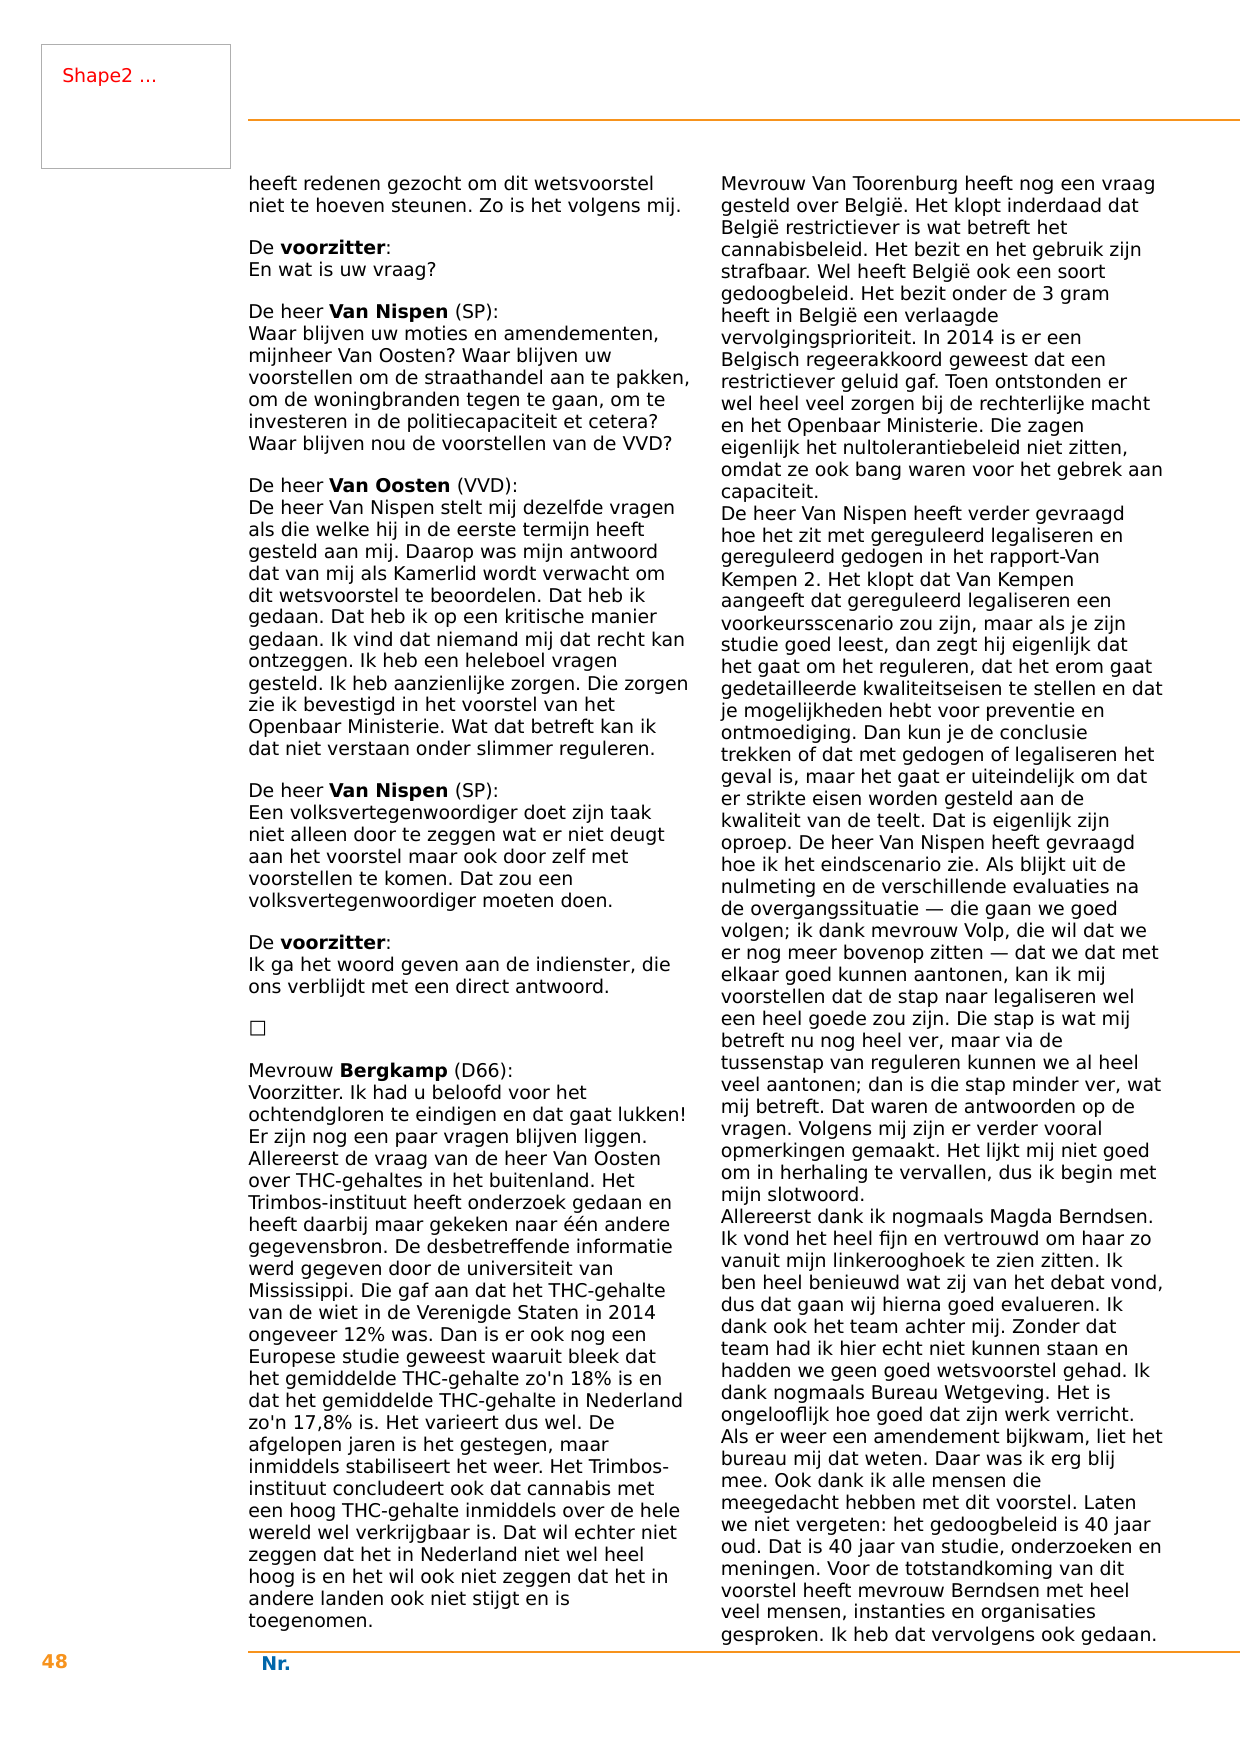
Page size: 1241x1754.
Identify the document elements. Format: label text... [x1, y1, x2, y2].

text Er zijn nog een paar vragen blijven liggen. Allereerst de vraag van de heer Van Oosten over THC-gehaltes in het buitenland. Het Trimbos-instituut heeft onderzoek gedaan en heeft daarbij maar gekeken naar één andere gegevensbron. De desbetreffende informatie werd gegeven door de universiteit van Mississippi. Die gaf aan dat het THC-gehalte van de wiet in de Verenigde Staten in 2014 ongeveer 12% was. Dan is er ook nog een Europese studie geweest waaruit bleek dat het gemiddelde THC-gehalte zo'n 18% is en dat het gemiddelde THC-gehalte in Nederland zo'n 17,8% is. Het varieert dus wel. De afgelopen jaren is het gestegen, maar inmiddels stabiliseert het weer. Het Trimbos-instituut concludeert ook dat cannabis met een hoog THC-gehalte inmiddels over de hele wereld wel verkrijgbaar is. Dat wil echter niet zeggen dat het in Nederland niet wel heel hoog is en het wil ook niet zeggen dat het in andere landen ook niet stijgt en is toegenomen. [248, 1126, 691, 1632]
text De voorzitter: [248, 237, 691, 259]
text Voorzitter. Ik had u beloofd voor het ochtendgloren te eindigen en dat gaat lukken! [248, 1082, 691, 1126]
text En wat is uw vraag? [248, 259, 691, 281]
text heeft redenen gezocht om dit wetsvoorstel niet te hoeven steunen. Zo is het volgens mij. [248, 173, 691, 217]
text De voorzitter: [248, 932, 691, 954]
text De heer Van Nispen heeft verder gevraagd hoe het zit met gereguleerd legaliseren en gereguleerd gedogen in het rapport-Van Kempen 2. Het klopt dat Van Kempen aangeeft dat gereguleerd legaliseren een voorkeursscenario zou zijn, maar als je zijn studie goed leest, dan zegt hij eigenlijk dat het gaat om het reguleren, dat het erom gaat gedetailleerde kwaliteitseisen te stellen en dat je mogelijkheden hebt voor preventie en ontmoediging. Dan kun je de conclusie trekken of dat met gedogen of legaliseren het geval is, maar het gaat er uiteindelijk om dat er strikte eisen worden gesteld aan de kwaliteit van de teelt. Dat is eigenlijk zijn oproep. De heer Van Nispen heeft gevraagd hoe ik het eindscenario zie. Als blijkt uit de nulmeting en de verschillende evaluaties na de overgangssituatie — die gaan we goed volgen; ik dank mevrouw Volp, die wil dat we er nog meer bovenop zitten — dat we dat met elkaar goed kunnen aantonen, kan ik mij voorstellen dat de stap naar legaliseren wel een heel goede zou zijn. Die stap is wat mij betreft nu nog heel ver, maar via de tussenstap van reguleren kunnen we al heel veel aantonen; dan is die stap minder ver, wat mij betreft. Dat waren de antwoorden op de vragen. Volgens mij zijn er verder vooral opmerkingen gemaakt. Het lijkt mij niet goed om in herhaling te vervallen, dus ik begin met mijn slotwoord. [721, 502, 1163, 1206]
text Ik ga het woord geven aan de indienster, die ons verblijdt met een direct antwoord. [248, 954, 691, 998]
text Een volksvertegenwoordiger doet zijn taak niet alleen door te zeggen wat er niet deugt aan het voorstel maar ook door zelf met voorstellen te komen. Dat zou een volksvertegenwoordiger moeten doen. [248, 802, 691, 912]
text Waar blijven uw moties en amendementen, mijnheer Van Oosten? Waar blijven uw voorstellen om de straathandel aan te pakken, om de woningbranden tegen te gaan, om te investeren in de politiecapaciteit et cetera? Waar blijven nou de voorstellen van de VVD? [248, 323, 691, 454]
text Mevrouw Van Toorenburg heeft nog een vraag gesteld over België. Het klopt inderdaad dat België restrictiever is wat betreft het cannabisbeleid. Het bezit en het gebruik zijn strafbaar. Wel heeft België ook een soort gedoogbeleid. Het bezit onder de 3 gram heeft in België een verlaagde vervolgingsprioriteit. In 2014 is er een Belgisch regeerakkoord geweest dat een restrictiever geluid gaf. Toen ontstonden er wel heel veel zorgen bij de rechterlijke macht en het Openbaar Ministerie. Die zagen eigenlijk het nultolerantiebeleid niet zitten, omdat ze ook bang waren voor het gebrek aan capaciteit. [721, 173, 1163, 502]
text Mevrouw Bergkamp (D66): [248, 1060, 691, 1082]
text De heer Van Oosten (VVD): [248, 474, 691, 497]
text ⬜ [248, 1018, 691, 1040]
text De heer Van Nispen (SP): [248, 780, 691, 802]
text De heer Van Nispen (SP): [248, 301, 691, 323]
text De heer Van Nispen stelt mij dezelfde vragen als die welke hij in de eerste termijn heeft gesteld aan mij. Daarop was mijn antwoord dat van mij als Kamerlid wordt verwacht om dit wetsvoorstel te beoordelen. Dat heb ik gedaan. Dat heb ik op een kritische manier gedaan. Ik vind dat niemand mij dat recht kan ontzeggen. Ik heb een heleboel vragen gesteld. Ik heb aanzienlijke zorgen. Die zorgen zie ik bevestigd in het voorstel van het Openbaar Ministerie. Wat dat betreft kan ik dat niet verstaan onder slimmer reguleren. [248, 497, 691, 760]
text Allereerst dank ik nogmaals Magda Berndsen. Ik vond het heel fijn en vertrouwd om haar zo vanuit mijn linkerooghoek te zien zitten. Ik ben heel benieuwd wat zij van het debat vond, dus dat gaan wij hierna goed evalueren. Ik dank ook het team achter mij. Zonder dat team had ik hier echt niet kunnen staan en hadden we geen goed wetsvoorstel gehad. Ik dank nogmaals Bureau Wetgeving. Het is ongelooflijk hoe goed dat zijn werk verricht. Als er weer een amendement bijkwam, liet het bureau mij dat weten. Daar was ik erg blij mee. Ook dank ik alle mensen die meegedacht hebben met dit voorstel. Laten we niet vergeten: het gedoogbeleid is 40 jaar oud. Dat is 40 jaar van studie, onderzoeken en meningen. Voor de totstandkoming van dit voorstel heeft mevrouw Berndsen met heel veel mensen, instanties en organisaties gesproken. Ik heb dat vervolgens ook gedaan. [721, 1206, 1163, 1645]
